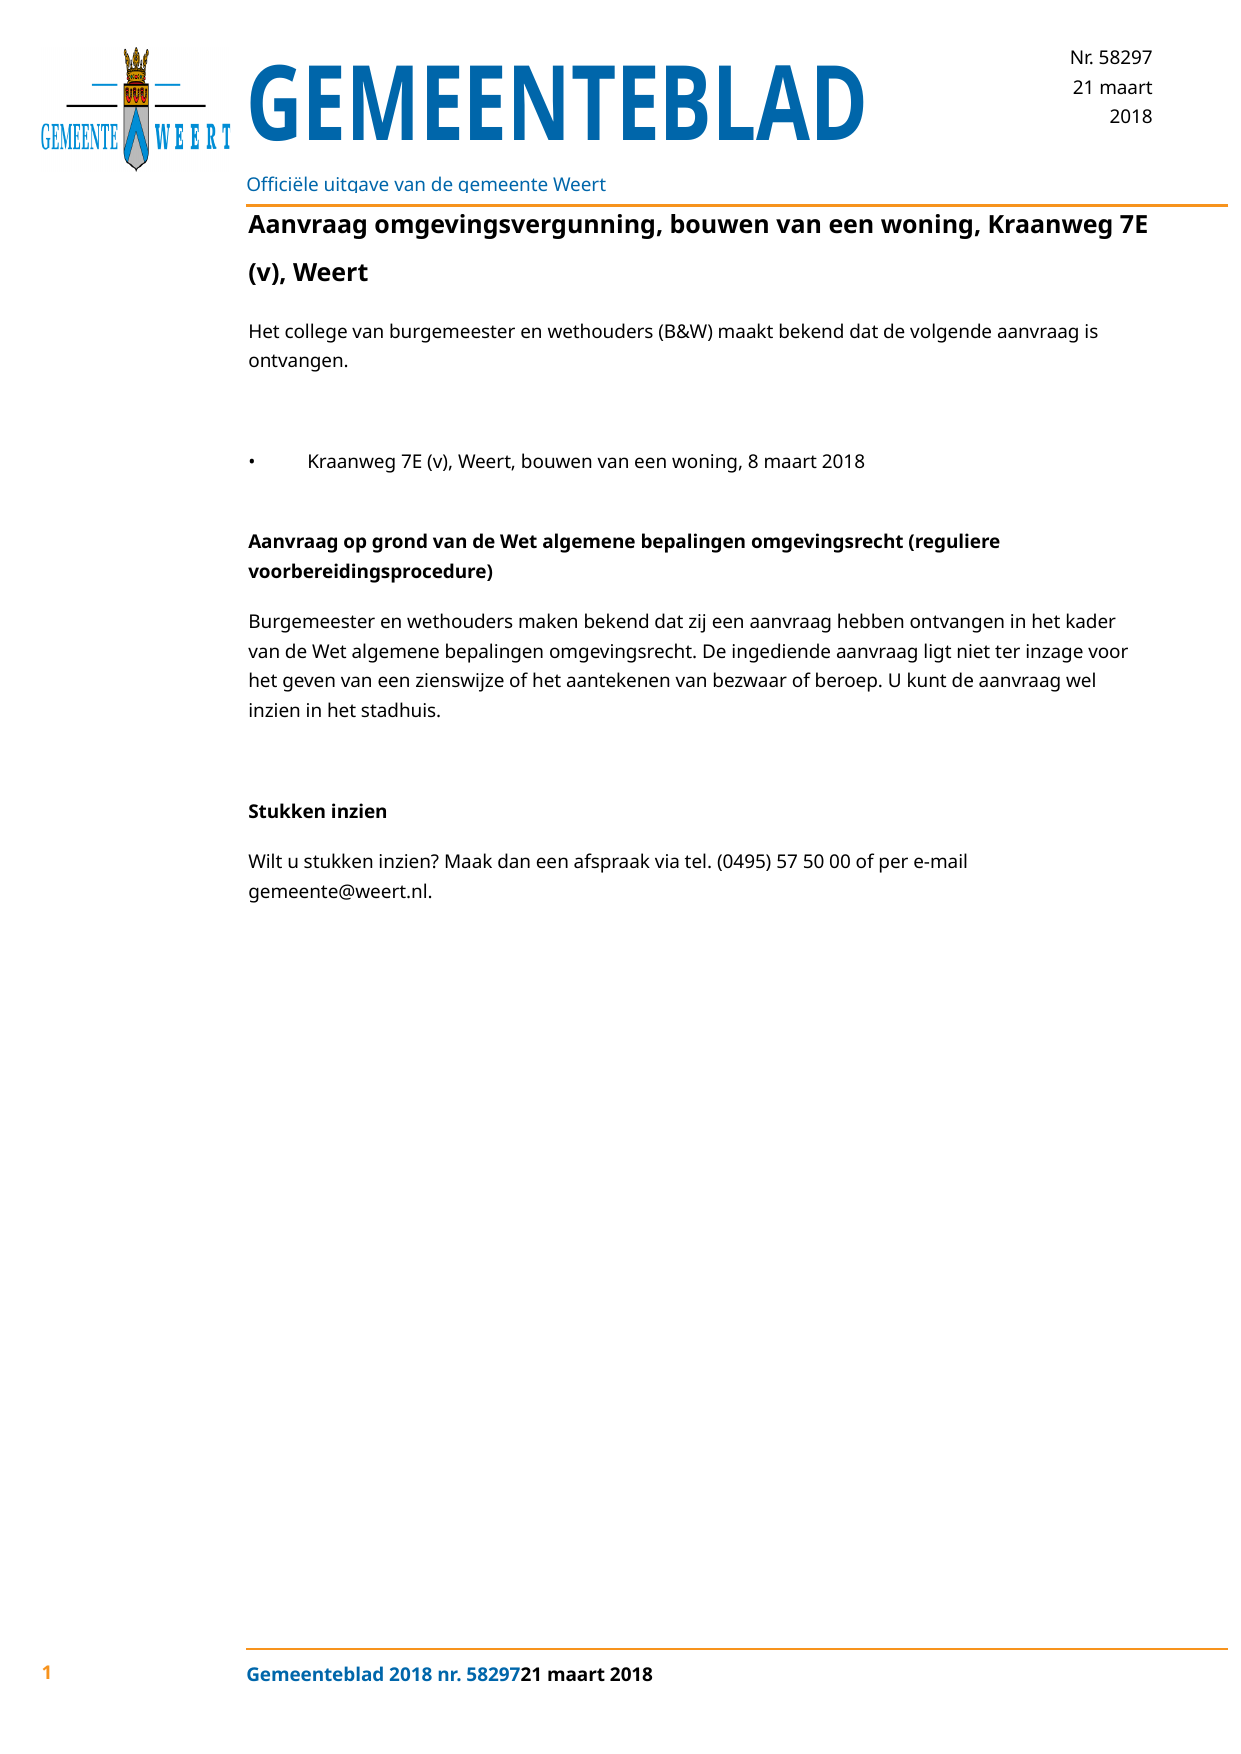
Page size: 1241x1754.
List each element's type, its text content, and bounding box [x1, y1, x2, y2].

text Het college van burgemeester en wethouders (B&W) maakt bekend dat de volgende aanvraag is ontvangen. [248, 318, 1152, 373]
text Stukken inzien [248, 798, 1152, 824]
picture [41, 47, 231, 172]
text Aanvraag op grond van de Wet algemene bepalingen omgevingsrecht (reguliere voorbereidingsprocedure) [248, 528, 1152, 584]
text Burgemeester en wethouders maken bekend dat zij een aanvraag hebben ontvangen in het kader van de Wet algemene bepalingen omgevingsrecht. De ingediende aanvraag ligt niet ter inzage voor het geven van een zienswijze of het aantekenen van bezwaar of beroep. U kunt de aanvraag wel inzien in het stadhuis. [248, 608, 1152, 723]
list Kraanweg 7E (v), Weert, bouwen van een woning, 8 maart 2018 [248, 448, 1152, 474]
text Aanvraag omgevingsvergunning, bouwen van een woning, Kraanweg 7E (v), Weert [248, 207, 1152, 288]
text Wilt u stukken inzien? Maak dan een afspraak via tel. (0495) 57 50 00 of per e-mail gemeente@weert.nl. [248, 848, 1152, 904]
